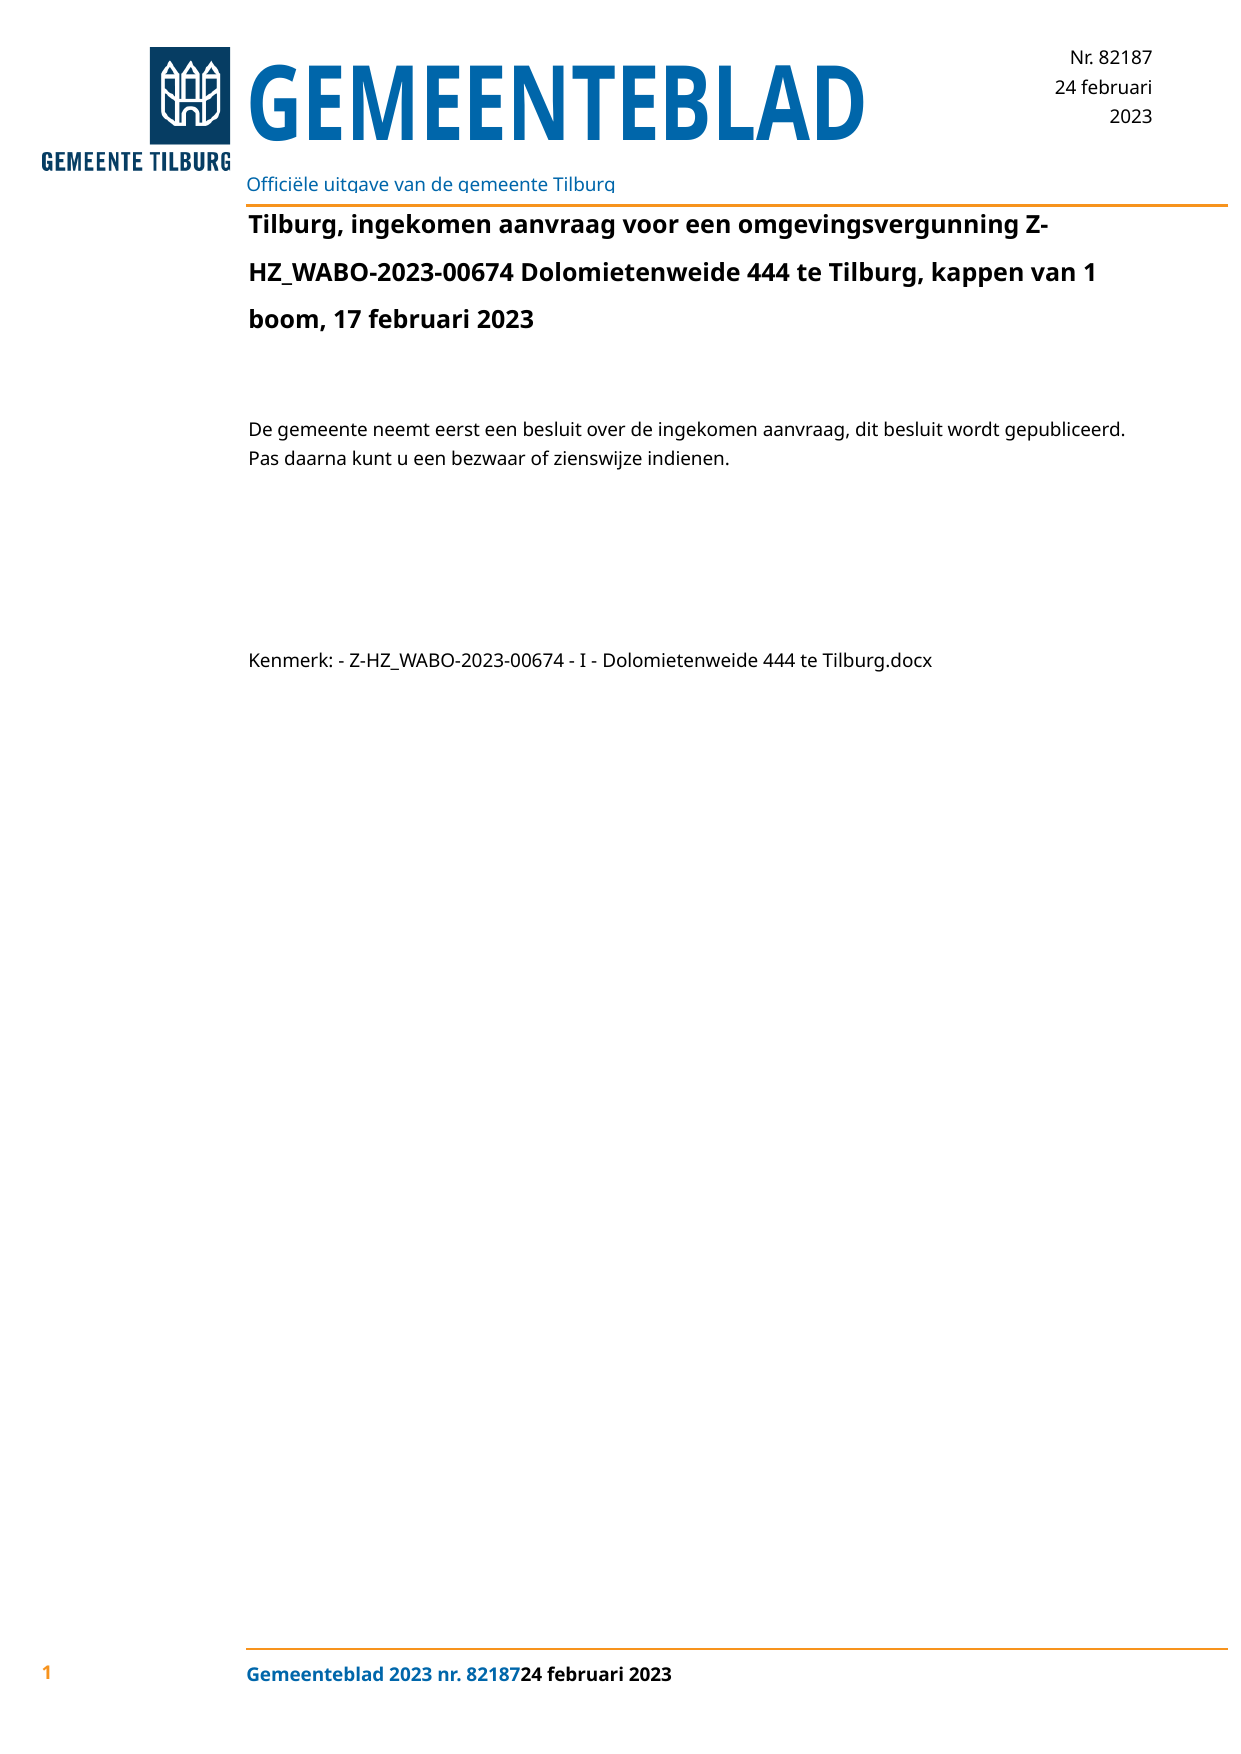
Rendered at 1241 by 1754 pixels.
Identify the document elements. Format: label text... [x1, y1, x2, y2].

picture [41, 47, 231, 172]
text Kenmerk: - Z-HZ_WABO-2023-00674 - I - Dolomietenweide 444 te Tilburg.docx [248, 647, 1152, 673]
text De gemeente neemt eerst een besluit over de ingekomen aanvraag, dit besluit wordt gepubliceerd. Pas daarna kunt u een bezwaar of zienswijze indienen. [248, 416, 1152, 471]
text Tilburg, ingekomen aanvraag voor een omgevingsvergunning Z-HZ_WABO-2023-00674 Dolomietenweide 444 te Tilburg, kappen van 1 boom, 17 februari 2023 [248, 207, 1152, 336]
